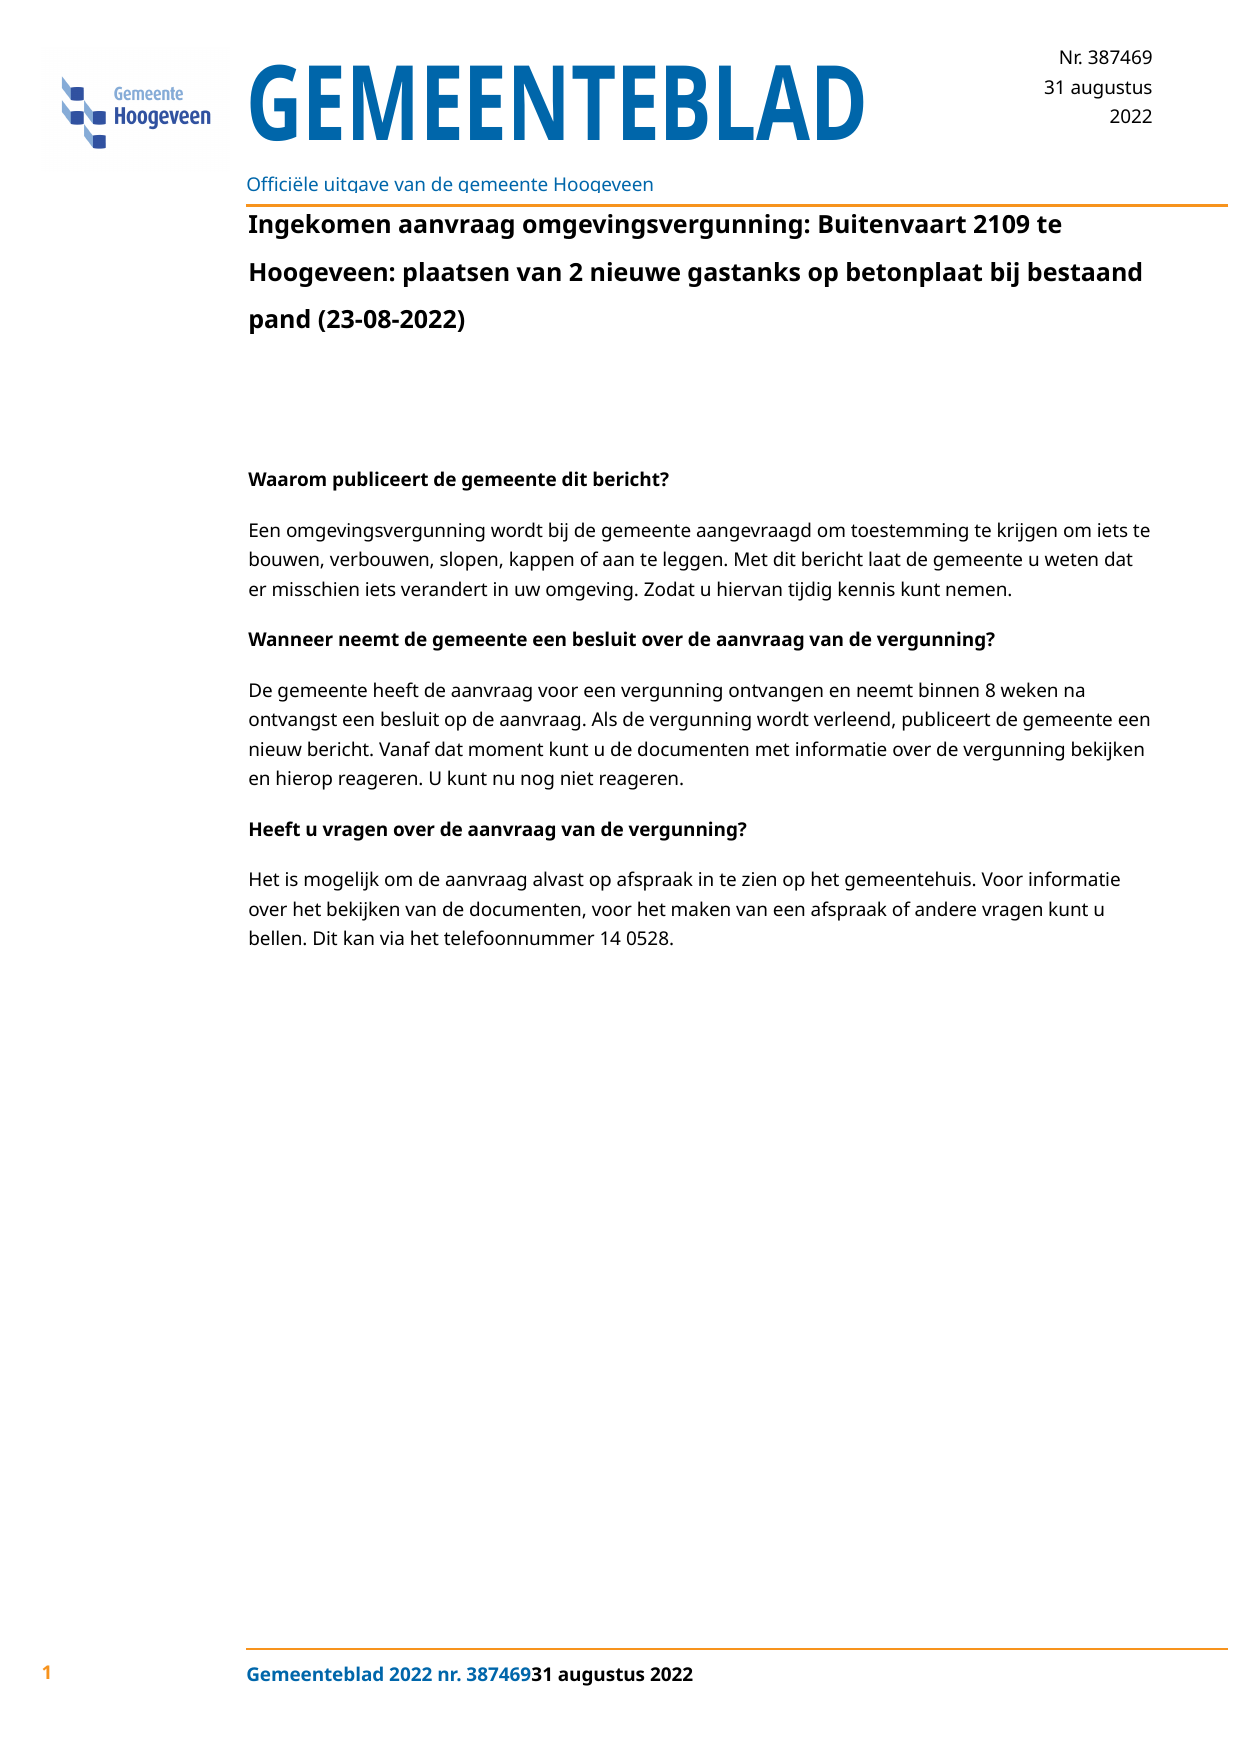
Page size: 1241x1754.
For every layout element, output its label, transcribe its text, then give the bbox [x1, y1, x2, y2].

text De gemeente heeft de aanvraag voor een vergunning ontvangen en neemt binnen 8 weken na ontvangst een besluit op de aanvraag. Als de vergunning wordt verleend, publiceert de gemeente een nieuw bericht. Vanaf dat moment kunt u de documenten met informatie over de vergunning bekijken en hierop reageren. U kunt nu nog niet reageren. [248, 677, 1152, 791]
text Een omgevingsvergunning wordt bij de gemeente aangevraagd om toestemming te krijgen om iets te bouwen, verbouwen, slopen, kappen of aan te leggen. Met dit bericht laat de gemeente u weten dat er misschien iets verandert in uw omgeving. Zodat u hiervan tijdig kennis kunt nemen. [248, 517, 1152, 602]
picture [41, 47, 231, 172]
text Wanneer neemt de gemeente een besluit over de aanvraag van de vergunning? [248, 626, 1152, 652]
text Ingekomen aanvraag omgevingsvergunning: Buitenvaart 2109 te Hoogeveen: plaatsen van 2 nieuwe gastanks op betonplaat bij bestaand pand (23-08-2022) [248, 207, 1152, 336]
text Heeft u vragen over de aanvraag van de vergunning? [248, 816, 1152, 842]
text Waarom publiceert de gemeente dit bericht? [248, 466, 1152, 492]
text Het is mogelijk om de aanvraag alvast op afspraak in te zien op het gemeentehuis. Voor informatie over het bekijken van de documenten, voor het maken van een afspraak of andere vragen kunt u bellen. Dit kan via het telefoonnummer 14 0528. [248, 866, 1152, 951]
